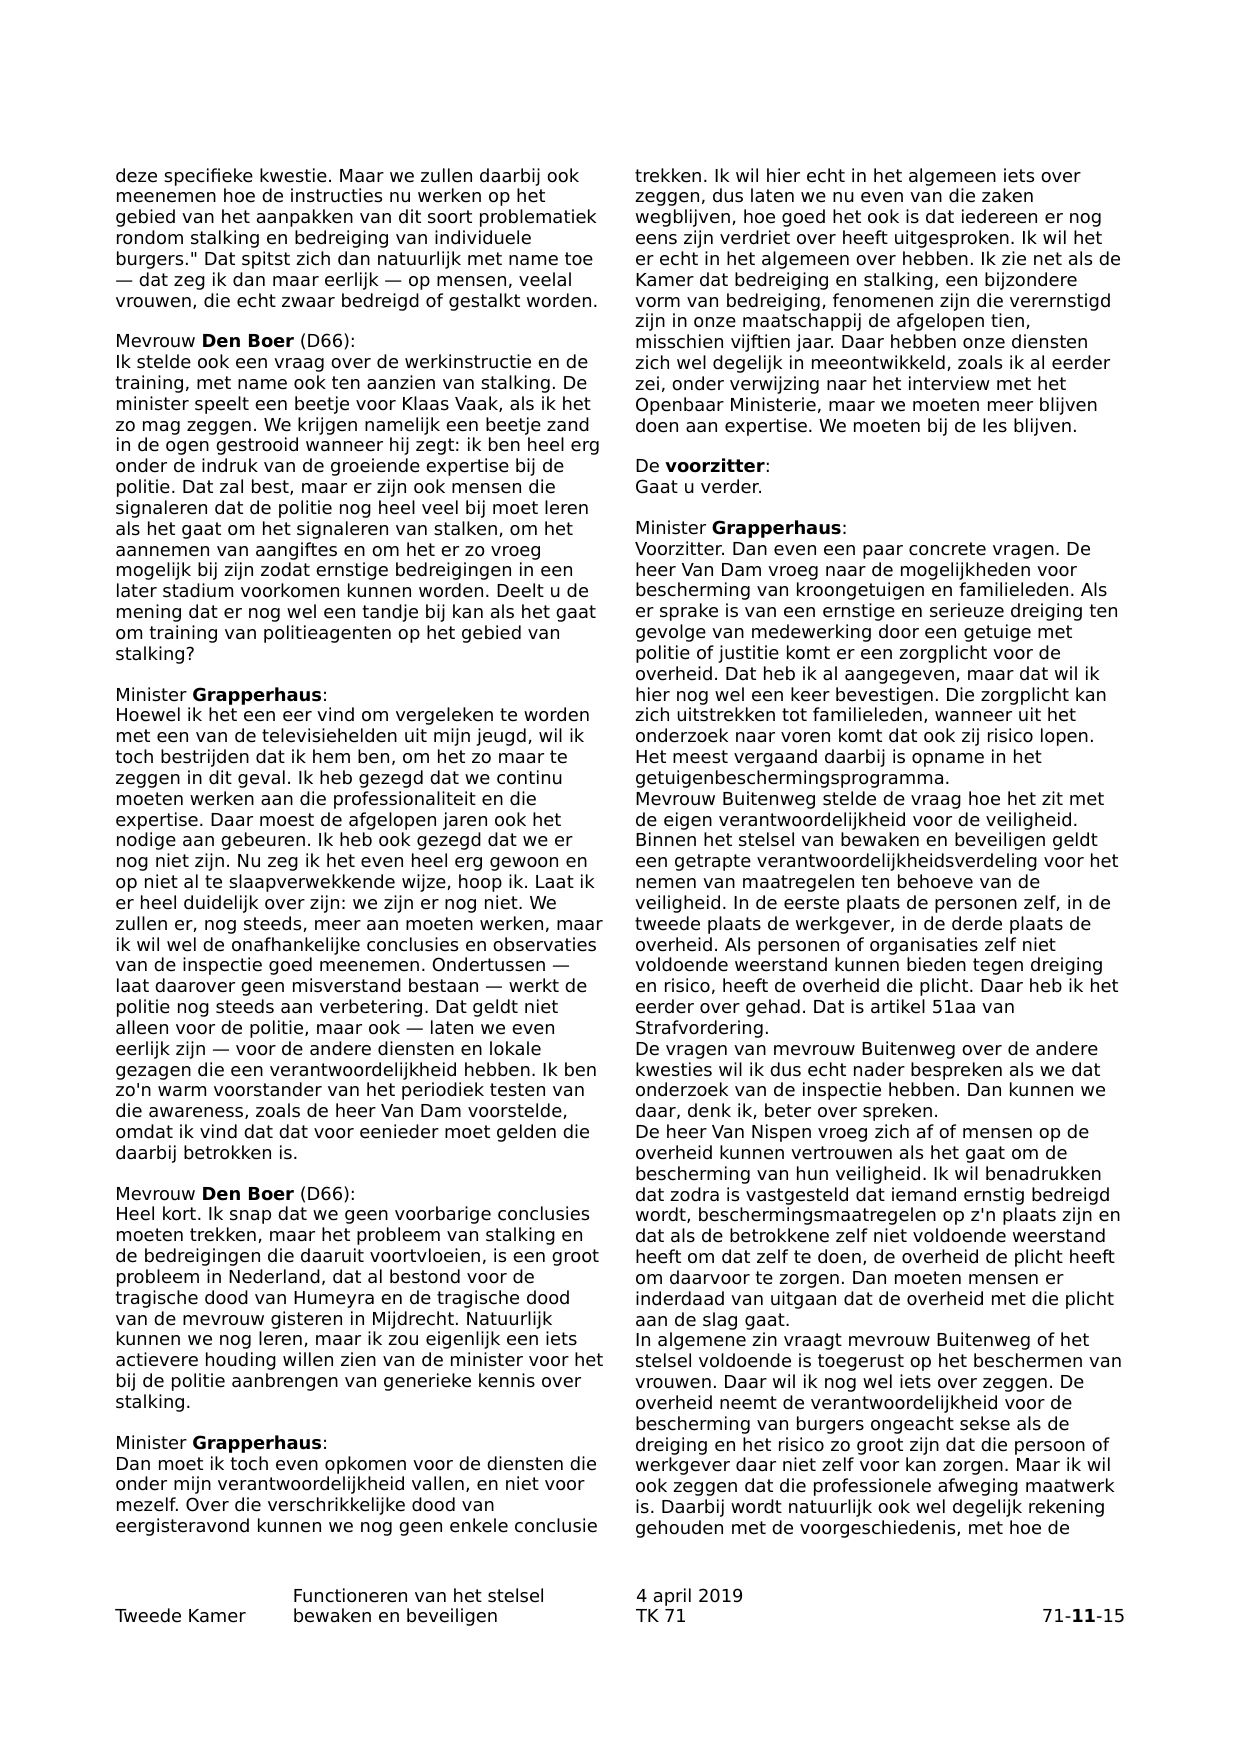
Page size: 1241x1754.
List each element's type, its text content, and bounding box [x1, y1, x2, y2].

text Minister Grapperhaus: [635, 518, 1125, 538]
text Minister Grapperhaus: [115, 684, 605, 705]
text Mevrouw Den Boer (D66): [115, 1183, 605, 1204]
text Gaat u verder. [635, 477, 1125, 498]
text De voorzitter: [635, 456, 1125, 477]
text trekken. Ik wil hier echt in het algemeen iets over zeggen, dus laten we nu even van die zaken wegblijven, hoe goed het ook is dat iedereen er nog eens zijn verdriet over heeft uitgesproken. Ik wil het er echt in het algemeen over hebben. Ik zie net als de Kamer dat bedreiging en stalking, een bijzondere vorm van bedreiging, fenomenen zijn die verernstigd zijn in onze maatschappij de afgelopen tien, misschien vijftien jaar. Daar hebben onze diensten zich wel degelijk in meeontwikkeld, zoals ik al eerder zei, onder verwijzing naar het interview met het Openbaar Ministerie, maar we moeten meer blijven doen aan expertise. We moeten bij de les blijven. [635, 165, 1125, 436]
text In algemene zin vraagt mevrouw Buitenweg of het stelsel voldoende is toegerust op het beschermen van vrouwen. Daar wil ik nog wel iets over zeggen. De overheid neemt de verantwoordelijkheid voor de bescherming van burgers ongeacht sekse als de dreiging en het risico zo groot zijn dat die persoon of werkgever daar niet zelf voor kan zorgen. Maar ik wil ook zeggen dat die professionele afweging maatwerk is. Daarbij wordt natuurlijk ook wel degelijk rekening gehouden met de voorgeschiedenis, met hoe de [635, 1330, 1125, 1538]
text Ik stelde ook een vraag over de werkinstructie en de training, met name ook ten aanzien van stalking. De minister speelt een beetje voor Klaas Vaak, als ik het zo mag zeggen. We krijgen namelijk een beetje zand in de ogen gestrooid wanneer hij zegt: ik ben heel erg onder de indruk van de groeiende expertise bij de politie. Dat zal best, maar er zijn ook mensen die signaleren dat de politie nog heel veel bij moet leren als het gaat om het signaleren van stalken, om het aannemen van aangiftes en om het er zo vroeg mogelijk bij zijn zodat ernstige bedreigingen in een later stadium voorkomen kunnen worden. Deelt u de mening dat er nog wel een tandje bij kan als het gaat om training van politieagenten op het gebied van stalking? [115, 352, 605, 664]
text De vragen van mevrouw Buitenweg over de andere kwesties wil ik dus echt nader bespreken als we dat onderzoek van de inspectie hebben. Dan kunnen we daar, denk ik, beter over spreken. [635, 1038, 1125, 1122]
text De heer Van Nispen vroeg zich af of mensen op de overheid kunnen vertrouwen als het gaat om de bescherming van hun veiligheid. Ik wil benadrukken dat zodra is vastgesteld dat iemand ernstig bedreigd wordt, beschermingsmaatregelen op z'n plaats zijn en dat als de betrokkene zelf niet voldoende weerstand heeft om dat zelf te doen, de overheid de plicht heeft om daarvoor te zorgen. Dan moeten mensen er inderdaad van uitgaan dat de overheid met die plicht aan de slag gaat. [635, 1122, 1125, 1330]
text Heel kort. Ik snap dat we geen voorbarige conclusies moeten trekken, maar het probleem van stalking en de bedreigingen die daaruit voortvloeien, is een groot probleem in Nederland, dat al bestond voor de tragische dood van Humeyra en de tragische dood van de mevrouw gisteren in Mijdrecht. Natuurlijk kunnen we nog leren, maar ik zou eigenlijk een iets actievere houding willen zien van de minister voor het bij de politie aanbrengen van generieke kennis over stalking. [115, 1204, 605, 1412]
text Mevrouw Den Boer (D66): [115, 331, 605, 352]
text Mevrouw Buitenweg stelde de vraag hoe het zit met de eigen verantwoordelijkheid voor de veiligheid. Binnen het stelsel van bewaken en beveiligen geldt een getrapte verantwoordelijkheidsverdeling voor het nemen van maatregelen ten behoeve van de veiligheid. In de eerste plaats de personen zelf, in de tweede plaats de werkgever, in de derde plaats de overheid. Als personen of organisaties zelf niet voldoende weerstand kunnen bieden tegen dreiging en risico, heeft de overheid die plicht. Daar heb ik het eerder over gehad. Dat is artikel 51aa van Strafvordering. [635, 788, 1125, 1038]
text Dan moet ik toch even opkomen voor de diensten die onder mijn verantwoordelijkheid vallen, en niet voor mezelf. Over die verschrikkelijke dood van eergisteravond kunnen we nog geen enkele conclusie [115, 1453, 605, 1537]
text Minister Grapperhaus: [115, 1432, 605, 1453]
text Voorzitter. Dan even een paar concrete vragen. De heer Van Dam vroeg naar de mogelijkheden voor bescherming van kroongetuigen en familieleden. Als er sprake is van een ernstige en serieuze dreiging ten gevolge van medewerking door een getuige met politie of justitie komt er een zorgplicht voor de overheid. Dat heb ik al aangegeven, maar dat wil ik hier nog wel een keer bevestigen. Die zorgplicht kan zich uitstrekken tot familieleden, wanneer uit het onderzoek naar voren komt dat ook zij risico lopen. Het meest vergaand daarbij is opname in het getuigenbeschermingsprogramma. [635, 538, 1125, 788]
text deze specifieke kwestie. Maar we zullen daarbij ook meenemen hoe de instructies nu werken op het gebied van het aanpakken van dit soort problematiek rondom stalking en bedreiging van individuele burgers." Dat spitst zich dan natuurlijk met name toe — dat zeg ik dan maar eerlijk — op mensen, veelal vrouwen, die echt zwaar bedreigd of gestalkt worden. [115, 165, 605, 311]
text Hoewel ik het een eer vind om vergeleken te worden met een van de televisiehelden uit mijn jeugd, wil ik toch bestrijden dat ik hem ben, om het zo maar te zeggen in dit geval. Ik heb gezegd dat we continu moeten werken aan die professionaliteit en die expertise. Daar moest de afgelopen jaren ook het nodige aan gebeuren. Ik heb ook gezegd dat we er nog niet zijn. Nu zeg ik het even heel erg gewoon en op niet al te slaapverwekkende wijze, hoop ik. Laat ik er heel duidelijk over zijn: we zijn er nog niet. We zullen er, nog steeds, meer aan moeten werken, maar ik wil wel de onafhankelijke conclusies en observaties van de inspectie goed meenemen. Ondertussen — laat daarover geen misverstand bestaan — werkt de politie nog steeds aan verbetering. Dat geldt niet alleen voor de politie, maar ook — laten we even eerlijk zijn — voor de andere diensten en lokale gezagen die een verantwoordelijkheid hebben. Ik ben zo'n warm voorstander van het periodiek testen van die awareness, zoals de heer Van Dam voorstelde, omdat ik vind dat dat voor eenieder moet gelden die daarbij betrokken is. [115, 705, 605, 1163]
